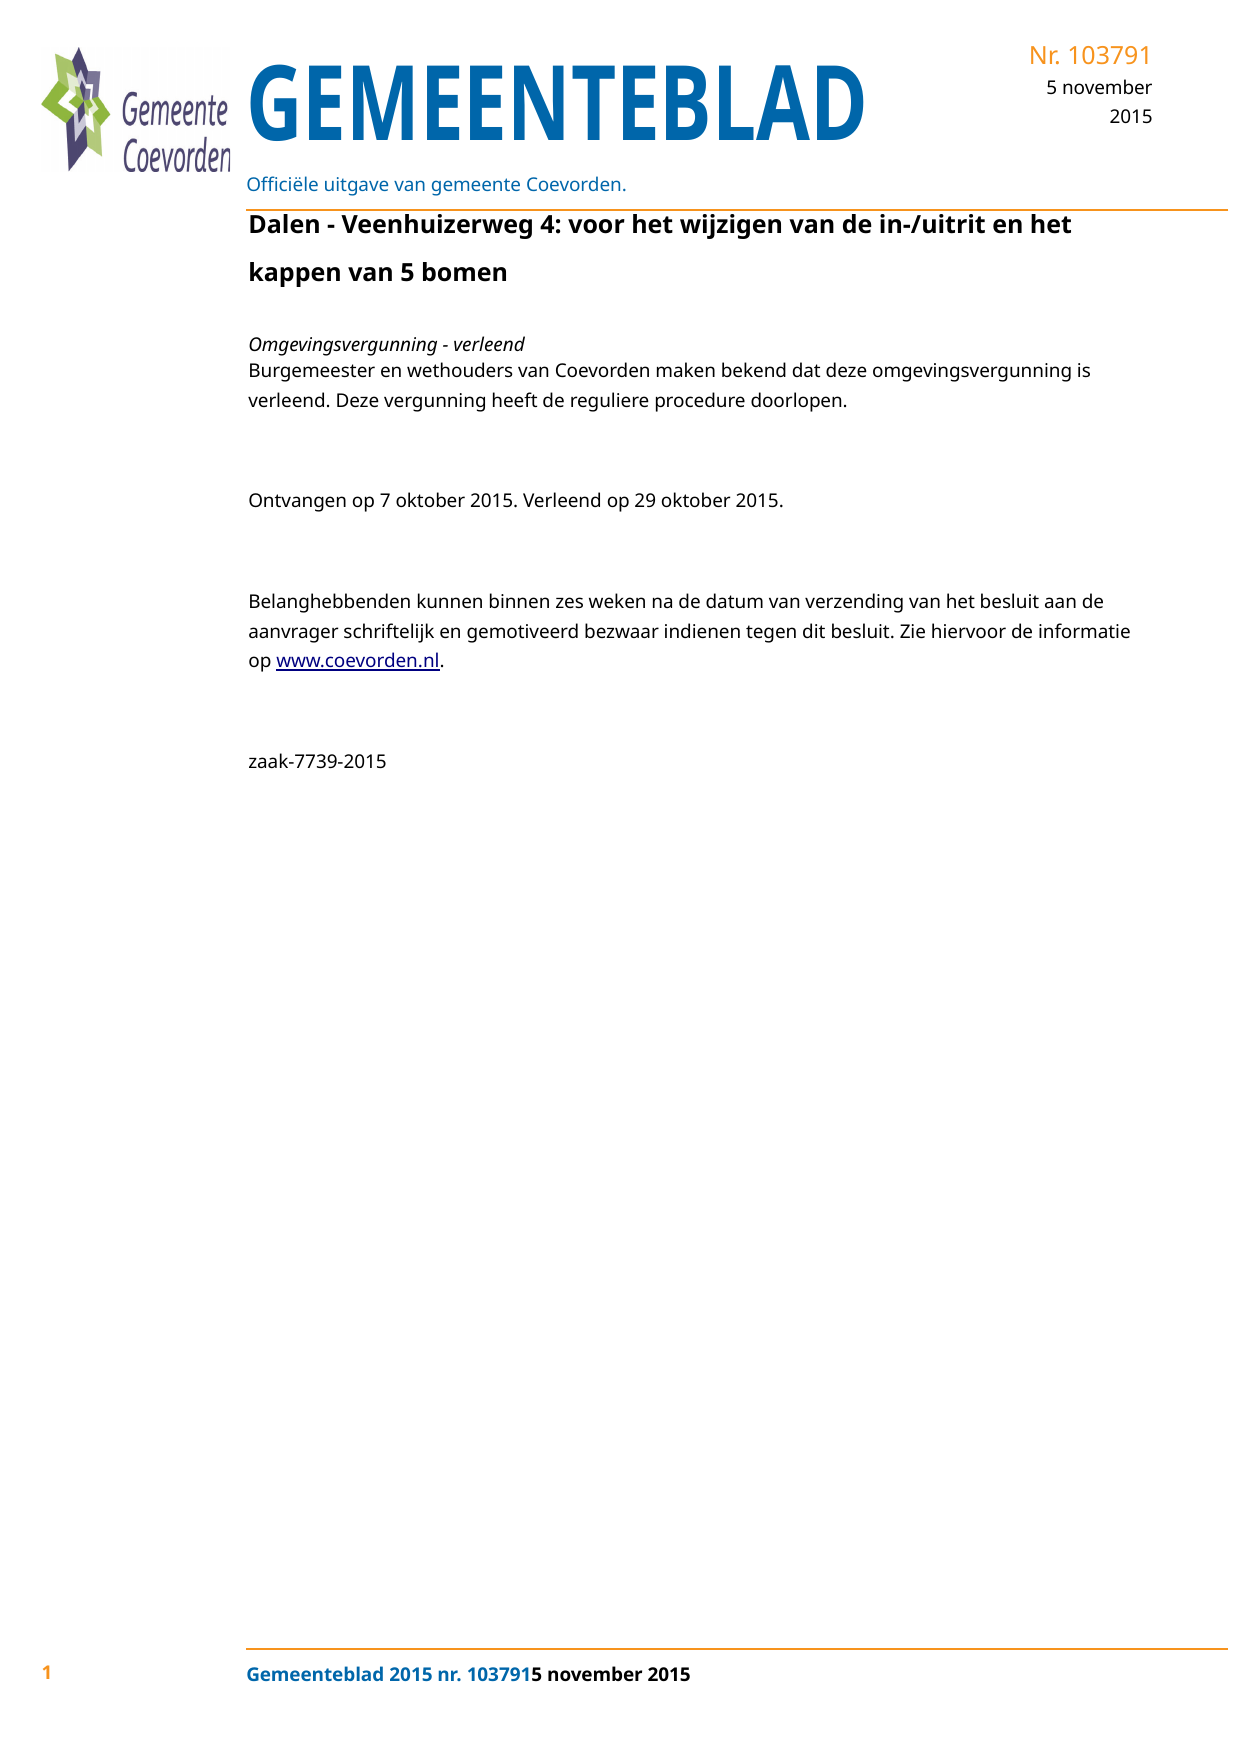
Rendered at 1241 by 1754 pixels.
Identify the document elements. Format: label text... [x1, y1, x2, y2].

picture [41, 47, 231, 172]
text Ontvangen op 7 oktober 2015. Verleend op 29 oktober 2015. [248, 488, 1152, 513]
text Dalen - Veenhuizerweg 4: voor het wijzigen van de in-/uitrit en het kappen van 5 bomen [248, 211, 1152, 288]
text Belanghebbenden kunnen binnen zes weken na de datum van verzending van het besluit aan de aanvrager schriftelijk en gemotiveerd bezwaar indienen tegen dit besluit. Zie hiervoor de informatie op www.coevorden.nl. [248, 588, 1152, 673]
text Burgemeester en wethouders van Coevorden maken bekend dat deze omgevingsvergunning is verleend. Deze vergunning heeft de reguliere procedure doorlopen. [248, 357, 1152, 412]
text Omgevingsvergunning - verleend [248, 331, 1152, 357]
text zaak-7739-2015 [248, 748, 1152, 774]
